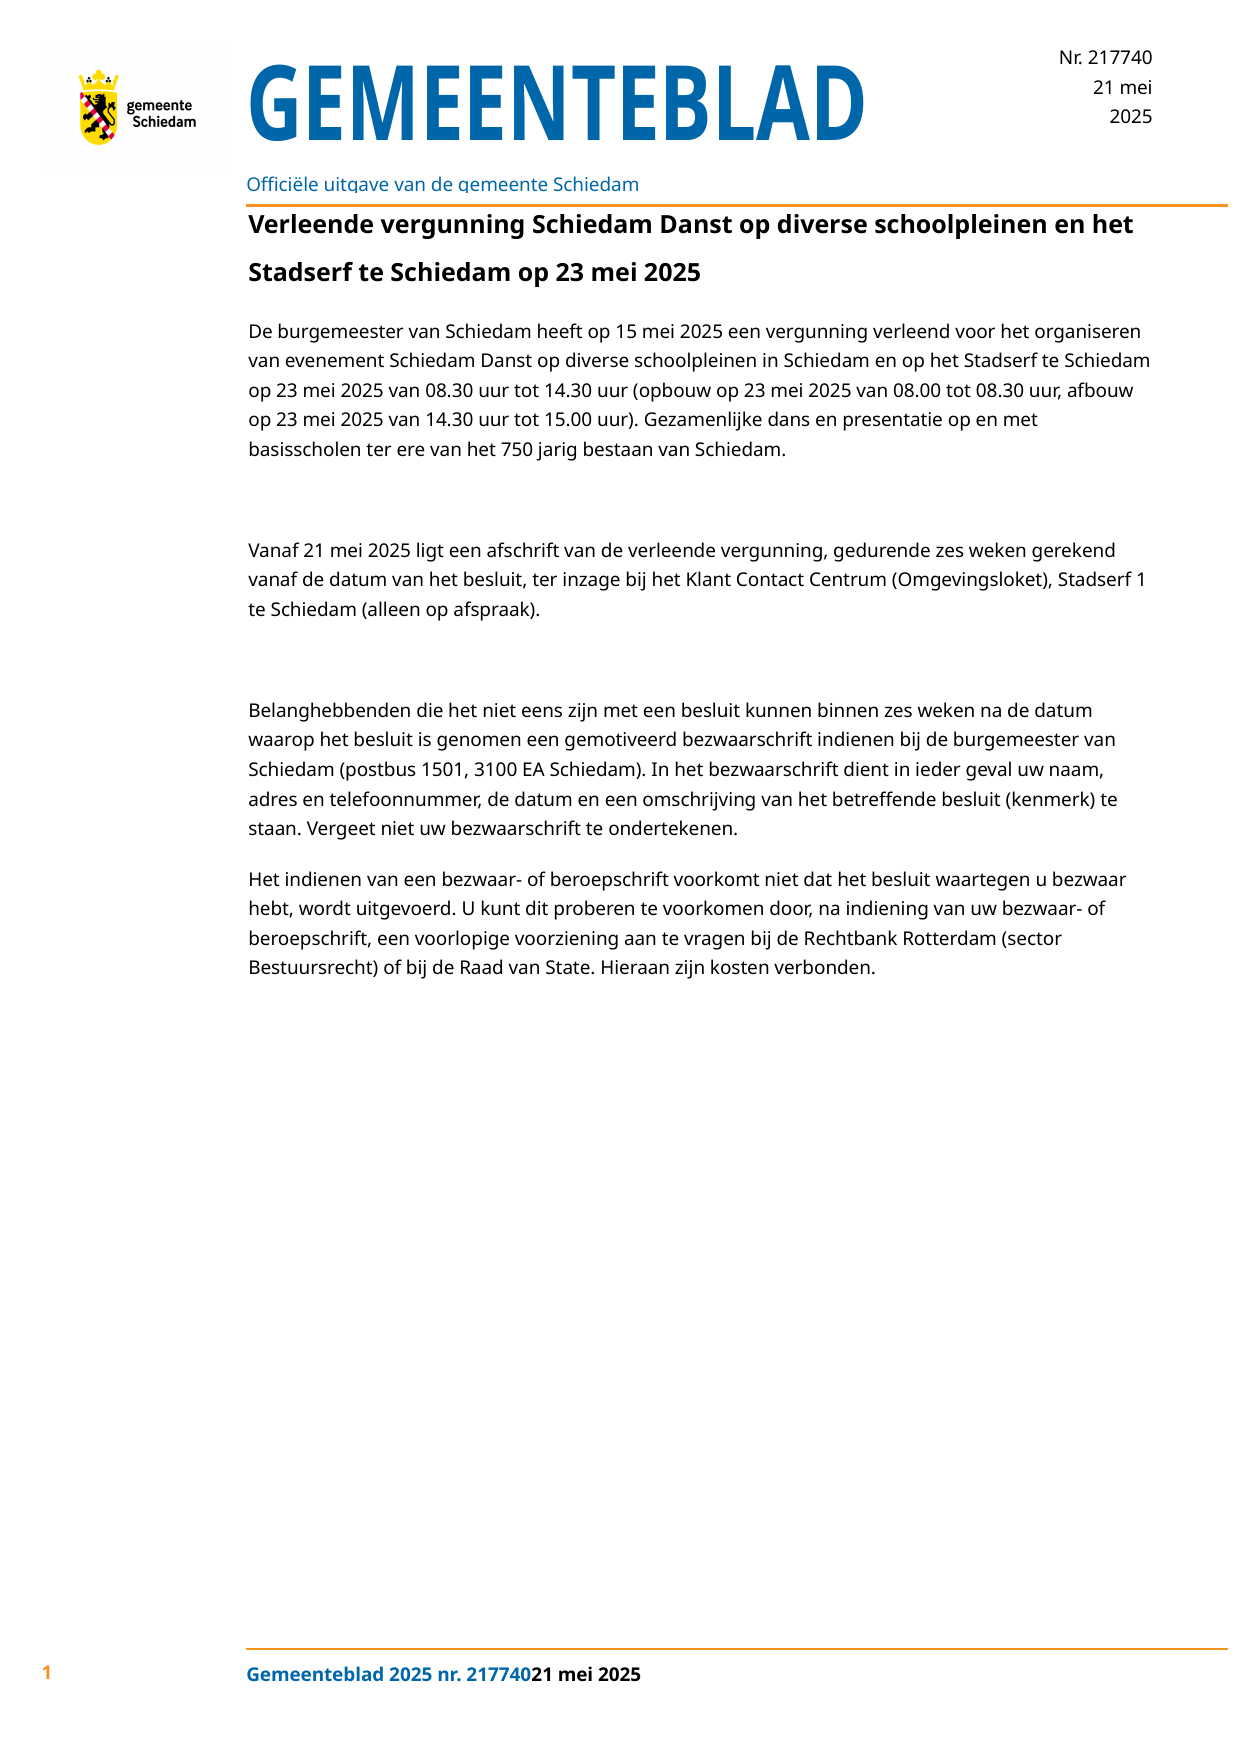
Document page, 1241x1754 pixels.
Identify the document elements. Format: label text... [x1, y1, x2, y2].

text Het indienen van een bezwaar- of beroepschrift voorkomt niet dat het besluit waartegen u bezwaar hebt, wordt uitgevoerd. U kunt dit proberen te voorkomen door, na indiening van uw bezwaar- of beroepschrift, een voorlopige voorziening aan te vragen bij de Rechtbank Rotterdam (sector Bestuursrecht) of bij de Raad van State. Hieraan zijn kosten verbonden. [248, 866, 1152, 980]
text De burgemeester van Schiedam heeft op 15 mei 2025 een vergunning verleend voor het organiseren van evenement Schiedam Danst op diverse schoolpleinen in Schiedam en op het Stadserf te Schiedam op 23 mei 2025 van 08.30 uur tot 14.30 uur (opbouw op 23 mei 2025 van 08.00 tot 08.30 uur, afbouw op 23 mei 2025 van 14.30 uur tot 15.00 uur). Gezamenlijke dans en presentatie op en met basisscholen ter ere van het 750 jarig bestaan van Schiedam. [248, 318, 1152, 462]
text Verleende vergunning Schiedam Danst op diverse schoolpleinen en het Stadserf te Schiedam op 23 mei 2025 [248, 207, 1152, 288]
picture [41, 47, 231, 172]
text Belanghebbenden die het niet eens zijn met een besluit kunnen binnen zes weken na de datum waarop het besluit is genomen een gemotiveerd bezwaarschrift indienen bij de burgemeester van Schiedam (postbus 1501, 3100 EA Schiedam). In het bezwaarschrift dient in ieder geval uw naam, adres en telefoonnummer, de datum en een omschrijving van het betreffende besluit (kenmerk) te staan. Vergeet niet uw bezwaarschrift te ondertekenen. [248, 697, 1152, 841]
text Vanaf 21 mei 2025 ligt een afschrift van de verleende vergunning, gedurende zes weken gerekend vanaf de datum van het besluit, ter inzage bij het Klant Contact Centrum (Omgevingsloket), Stadserf 1 te Schiedam (alleen op afspraak). [248, 537, 1152, 622]
